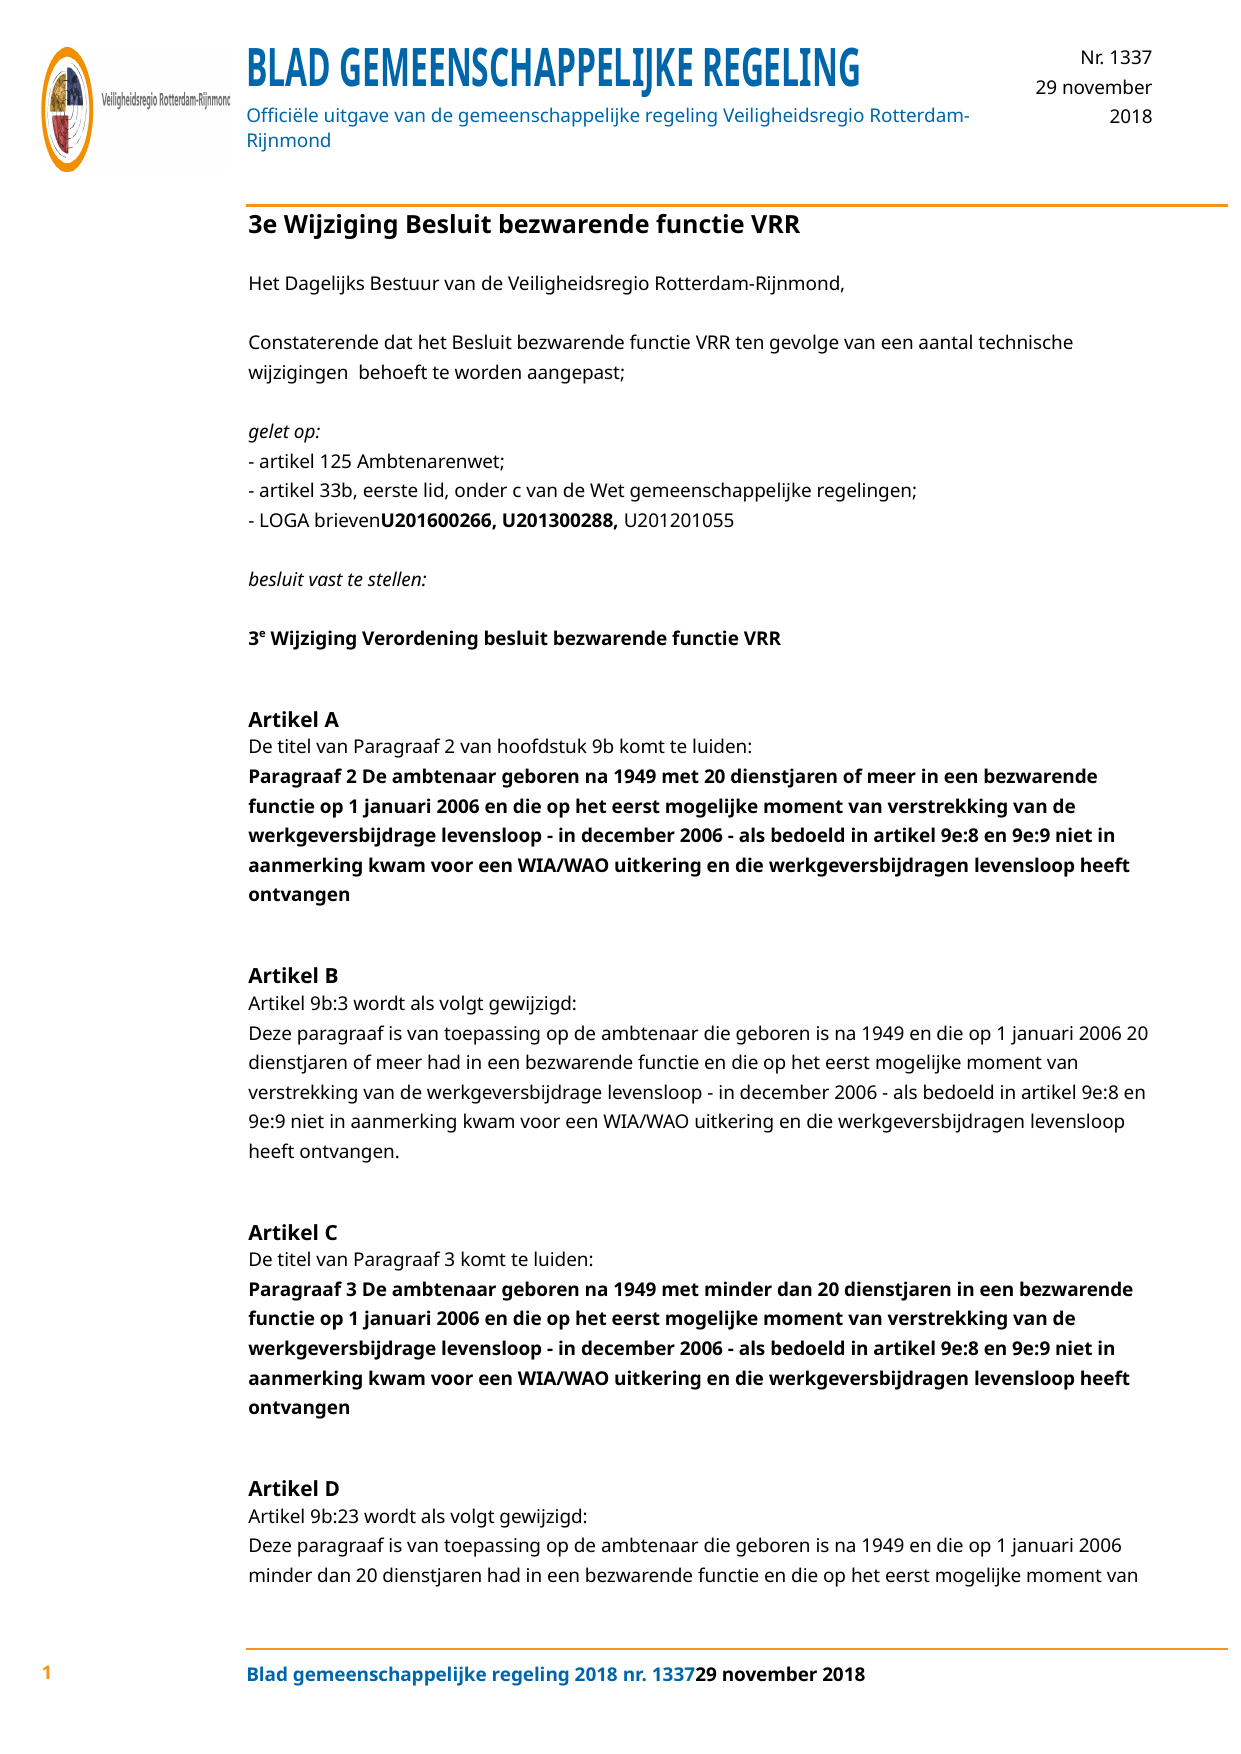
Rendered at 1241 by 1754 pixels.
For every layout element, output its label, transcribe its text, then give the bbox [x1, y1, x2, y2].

text Deze paragraaf is van toepassing op de ambtenaar die geboren is na 1949 en die op 1 januari 2006 minder dan 20 dienstjaren had in een bezwarende functie en die op het eerst mogelijke moment van [248, 1532, 1152, 1588]
text Het Dagelijks Bestuur van de Veiligheidsregio Rotterdam-Rijnmond, [248, 270, 1152, 296]
text - artikel 125 Ambtenarenwet; [248, 448, 1152, 473]
text Artikel 9b:23 wordt als volgt gewijzigd: [248, 1503, 1152, 1528]
text besluit vast te stellen: [248, 566, 1152, 592]
text Paragraaf 3 De ambtenaar geboren na 1949 met minder dan 20 dienstjaren in een bezwarende functie op 1 januari 2006 en die op het eerst mogelijke moment van verstrekking van de werkgeversbijdrage levensloop - in december 2006 - als bedoeld in artikel 9e:8 en 9e:9 niet in aanmerking kwam voor een WIA/WAO uitkering en die werkgeversbijdragen levensloop heeft ontvangen [248, 1276, 1152, 1420]
text Artikel 9b:3 wordt als volgt gewijzigd: [248, 990, 1152, 1016]
text 3e Wijziging Besluit bezwarende functie VRR [248, 207, 1152, 241]
text De titel van Paragraaf 2 van hoofdstuk 9b komt te luiden: [248, 734, 1152, 759]
text - artikel 33b, eerste lid, onder c van de Wet gemeenschappelijke regelingen; [248, 477, 1152, 503]
text De titel van Paragraaf 3 komt te luiden: [248, 1246, 1152, 1272]
text Artikel C [248, 1218, 1152, 1246]
text gelet op: [248, 418, 1152, 444]
text 3e Wijziging Verordening besluit bezwarende functie VRR [248, 625, 1152, 651]
text Artikel D [248, 1474, 1152, 1503]
picture [41, 47, 231, 172]
text Artikel B [248, 962, 1152, 990]
text Artikel A [248, 705, 1152, 734]
text Paragraaf 2 De ambtenaar geboren na 1949 met 20 dienstjaren of meer in een bezwarende functie op 1 januari 2006 en die op het eerst mogelijke moment van verstrekking van de werkgeversbijdrage levensloop - in december 2006 - als bedoeld in artikel 9e:8 en 9e:9 niet in aanmerking kwam voor een WIA/WAO uitkering en die werkgeversbijdragen levensloop heeft ontvangen [248, 763, 1152, 907]
text - LOGA brievenU201600266, U201300288, U201201055 [248, 507, 1152, 533]
text Deze paragraaf is van toepassing op de ambtenaar die geboren is na 1949 en die op 1 januari 2006 20 dienstjaren of meer had in een bezwarende functie en die op het eerst mogelijke moment van verstrekking van de werkgeversbijdrage levensloop - in december 2006 - als bedoeld in artikel 9e:8 en 9e:9 niet in aanmerking kwam voor een WIA/WAO uitkering en die werkgeversbijdragen levensloop heeft ontvangen. [248, 1020, 1152, 1164]
text Constaterende dat het Besluit bezwarende functie VRR ten gevolge van een aantal technische wijzigingen behoeft te worden aangepast; [248, 329, 1152, 385]
